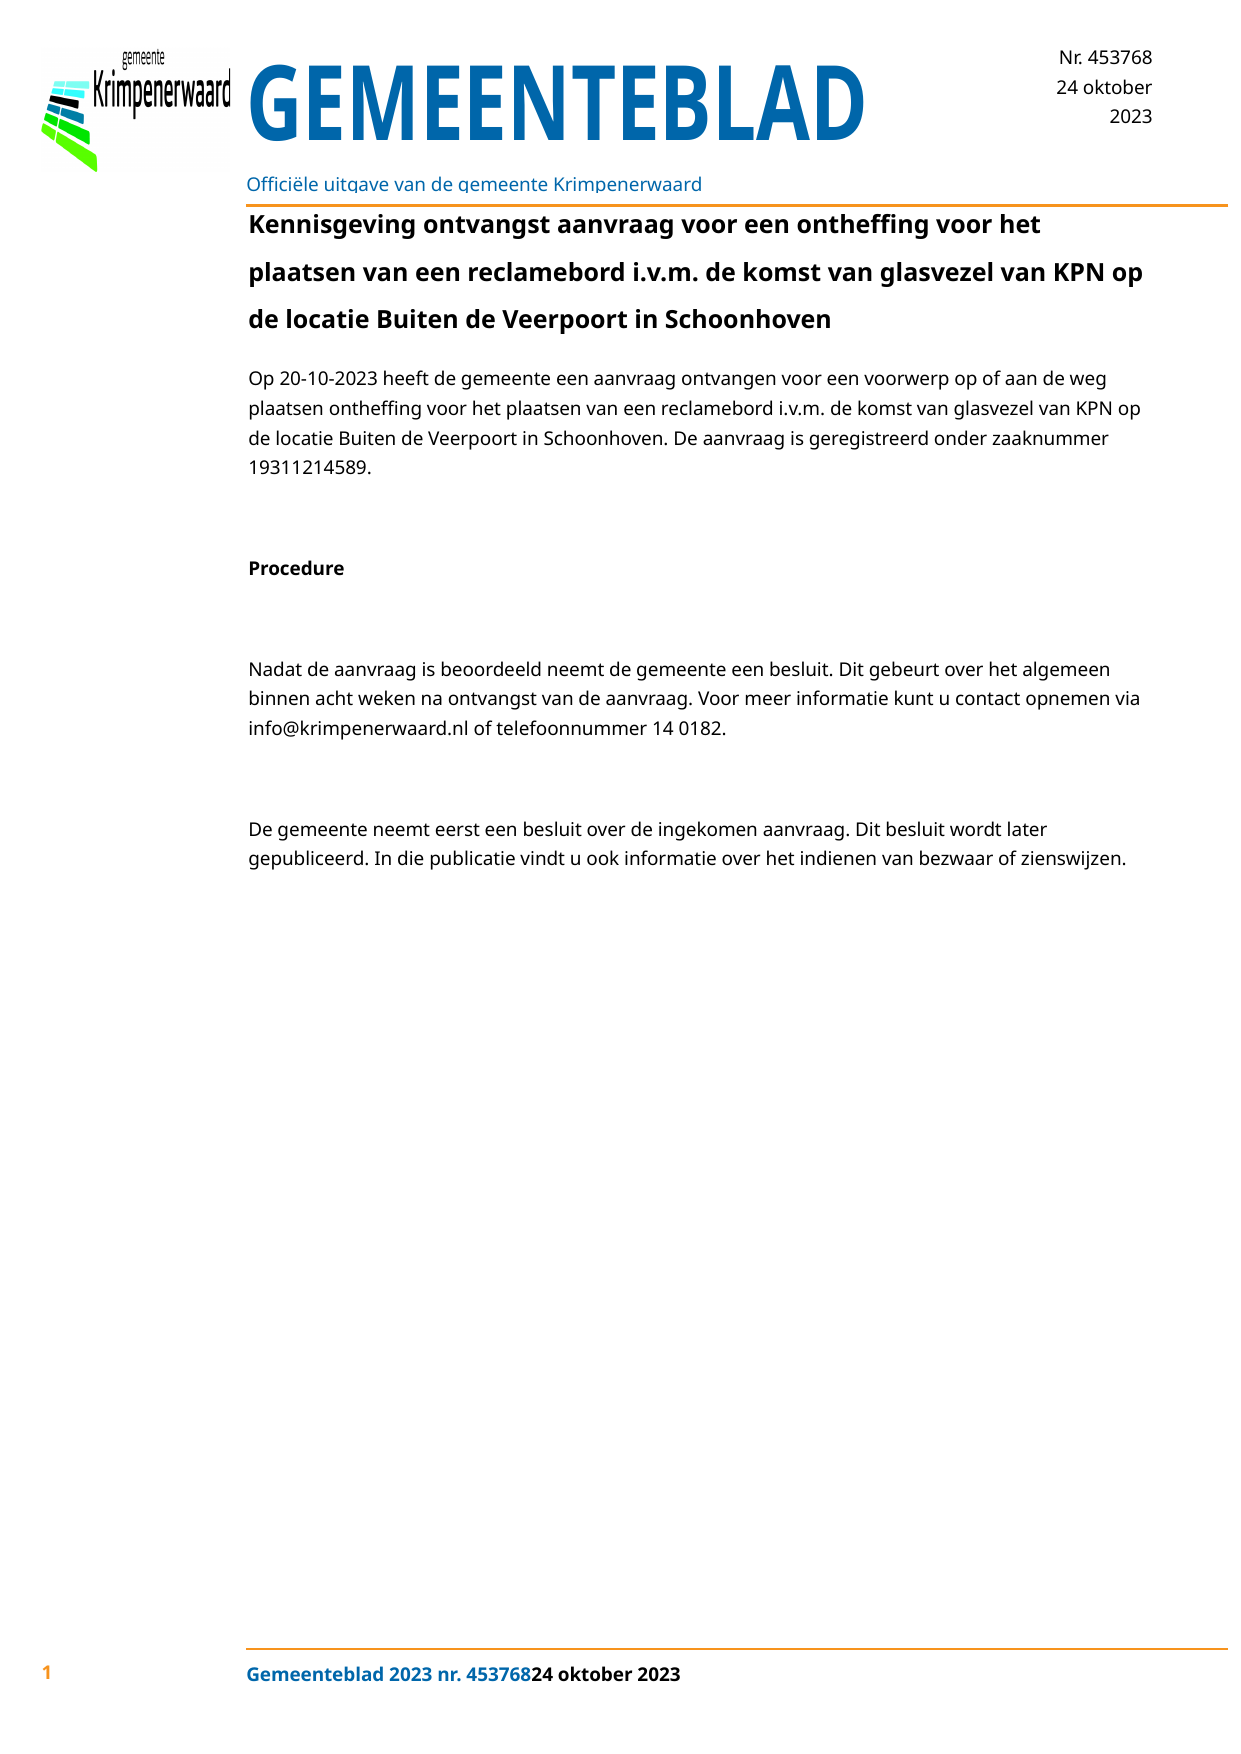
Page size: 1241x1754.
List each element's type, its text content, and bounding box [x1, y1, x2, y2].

text De gemeente neemt eerst een besluit over de ingekomen aanvraag. Dit besluit wordt later gepubliceerd. In die publicatie vindt u ook informatie over het indienen van bezwaar of zienswijzen. [248, 816, 1152, 871]
text Op 20-10-2023 heeft de gemeente een aanvraag ontvangen voor een voorwerp op of aan de weg plaatsen ontheffing voor het plaatsen van een reclamebord i.v.m. de komst van glasvezel van KPN op de locatie Buiten de Veerpoort in Schoonhoven. De aanvraag is geregistreerd onder zaaknummer 19311214589. [248, 366, 1152, 480]
text Kennisgeving ontvangst aanvraag voor een ontheffing voor het plaatsen van een reclamebord i.v.m. de komst van glasvezel van KPN op de locatie Buiten de Veerpoort in Schoonhoven [248, 207, 1152, 336]
picture [41, 47, 231, 172]
text Nadat de aanvraag is beoordeeld neemt de gemeente een besluit. Dit gebeurt over het algemeen binnen acht weken na ontvangst van de aanvraag. Voor meer informatie kunt u contact opnemen via info@krimpenerwaard.nl of telefoonnummer 14 0182. [248, 656, 1152, 741]
text Procedure [248, 555, 1152, 581]
